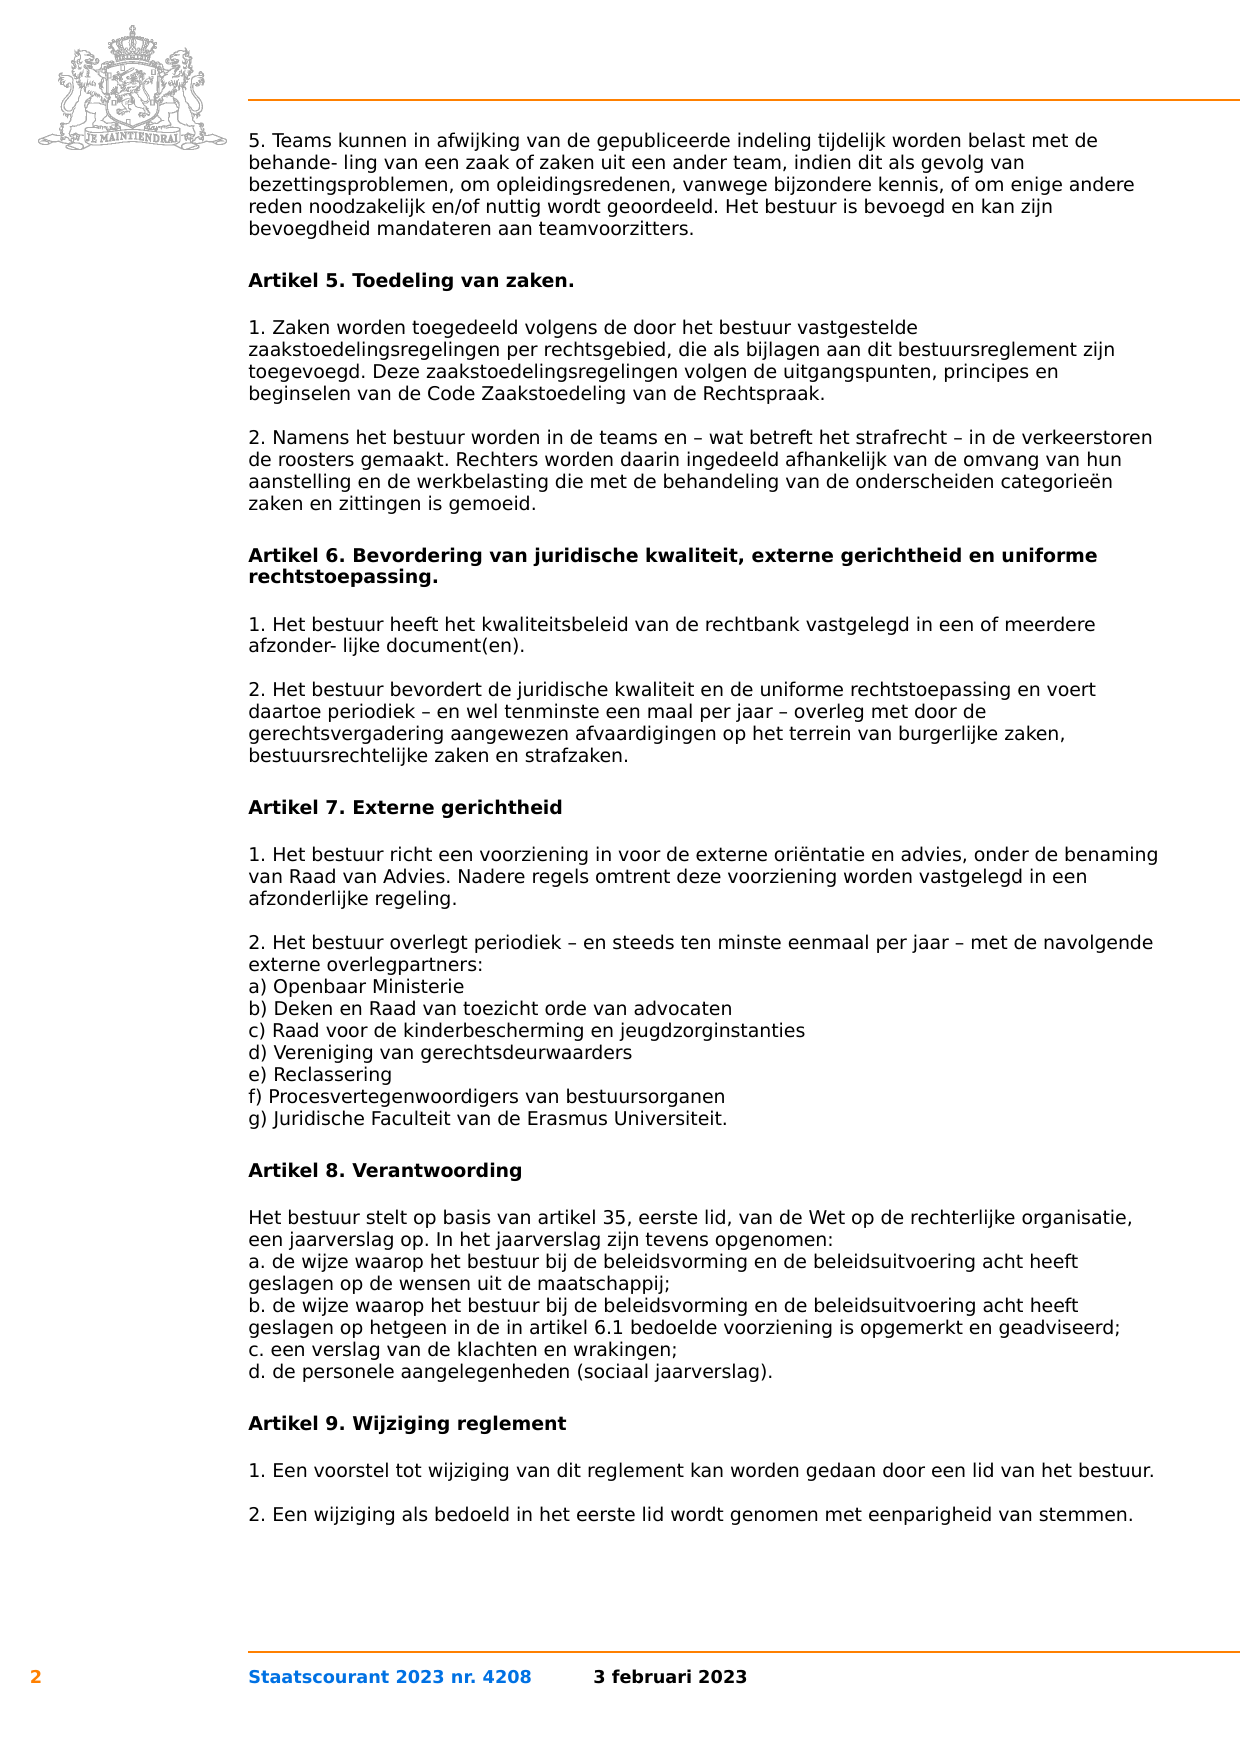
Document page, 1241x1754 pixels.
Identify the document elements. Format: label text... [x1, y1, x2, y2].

text a. de wijze waarop het bestuur bij de beleidsvorming en de beleidsuitvoering acht heeft geslagen op de wensen uit de maatschappij; [248, 1251, 1163, 1295]
subtitle Artikel 6. Bevordering van juridische kwaliteit, externe gerichtheid en uniforme rechtstoepassing. [248, 544, 1163, 588]
text 2. Het bestuur bevordert de juridische kwaliteit en de uniforme rechtstoepassing en voert daartoe periodiek – en wel tenminste een maal per jaar – overleg met door de gerechtsvergadering aangewezen afvaardigingen op het terrein van burgerlijke zaken, bestuursrechtelijke zaken en strafzaken. [248, 679, 1163, 767]
text Het bestuur stelt op basis van artikel 35, eerste lid, van de Wet op de rechterlijke organisatie, een jaarverslag op. In het jaarverslag zijn tevens opgenomen: [248, 1207, 1163, 1251]
text f) Procesvertegenwoordigers van bestuursorganen [248, 1086, 1163, 1108]
text b. de wijze waarop het bestuur bij de beleidsvorming en de beleidsuitvoering acht heeft geslagen op hetgeen in de in artikel 6.1 bedoelde voorziening is opgemerkt en geadviseerd; [248, 1295, 1163, 1339]
text d. de personele aangelegenheden (sociaal jaarverslag). [248, 1361, 1163, 1383]
text 1. Een voorstel tot wijziging van dit reglement kan worden gedaan door een lid van het bestuur. [248, 1459, 1163, 1482]
text 1. Het bestuur heeft het kwaliteitsbeleid van de rechtbank vastgelegd in een of meerdere afzonder- lijke document(en). [248, 613, 1163, 657]
subtitle Artikel 5. Toedeling van zaken. [248, 270, 1163, 292]
text 1. Zaken worden toegedeeld volgens de door het bestuur vastgestelde zaakstoedelingsregelingen per rechtsgebied, die als bijlagen aan dit bestuursreglement zijn toegevoegd. Deze zaakstoedelingsregelingen volgen de uitgangspunten, principes en beginselen van de Code Zaakstoedeling van de Rechtspraak. [248, 317, 1163, 405]
text 2. Namens het bestuur worden in de teams en – wat betreft het strafrecht – in de verkeerstoren de roosters gemaakt. Rechters worden daarin ingedeeld afhankelijk van de omvang van hun aanstelling en de werkbelasting die met de behandeling van de onderscheiden categorieën zaken en zittingen is gemoeid. [248, 427, 1163, 514]
text c) Raad voor de kinderbescherming en jeugdzorginstanties [248, 1020, 1163, 1042]
text c. een verslag van de klachten en wrakingen; [248, 1339, 1163, 1361]
text e) Reclassering [248, 1064, 1163, 1086]
text b) Deken en Raad van toezicht orde van advocaten [248, 998, 1163, 1020]
text a) Openbaar Ministerie [248, 976, 1163, 998]
text 1. Het bestuur richt een voorziening in voor de externe oriëntatie en advies, onder de benaming van Raad van Advies. Nadere regels omtrent deze voorziening worden vastgelegd in een afzonderlijke regeling. [248, 844, 1163, 910]
subtitle Artikel 8. Verantwoording [248, 1160, 1163, 1182]
picture [38, 25, 227, 150]
text 5. Teams kunnen in afwijking van de gepubliceerde indeling tijdelijk worden belast met de behande- ling van een zaak of zaken uit een ander team, indien dit als gevolg van bezettingsproblemen, om opleidingsredenen, vanwege bijzondere kennis, of om enige andere reden noodzakelijk en/of nuttig wordt geoordeeld. Het bestuur is bevoegd en kan zijn bevoegdheid mandateren aan teamvoorzitters. [248, 130, 1163, 240]
text g) Juridische Faculteit van de Erasmus Universiteit. [248, 1108, 1163, 1130]
subtitle Artikel 7. Externe gerichtheid [248, 797, 1163, 819]
subtitle Artikel 9. Wijziging reglement [248, 1413, 1163, 1434]
text 2. Een wijziging als bedoeld in het eerste lid wordt genomen met eenparigheid van stemmen. [248, 1503, 1163, 1525]
text d) Vereniging van gerechtsdeurwaarders [248, 1042, 1163, 1064]
text 2. Het bestuur overlegt periodiek – en steeds ten minste eenmaal per jaar – met de navolgende externe overlegpartners: [248, 932, 1163, 976]
